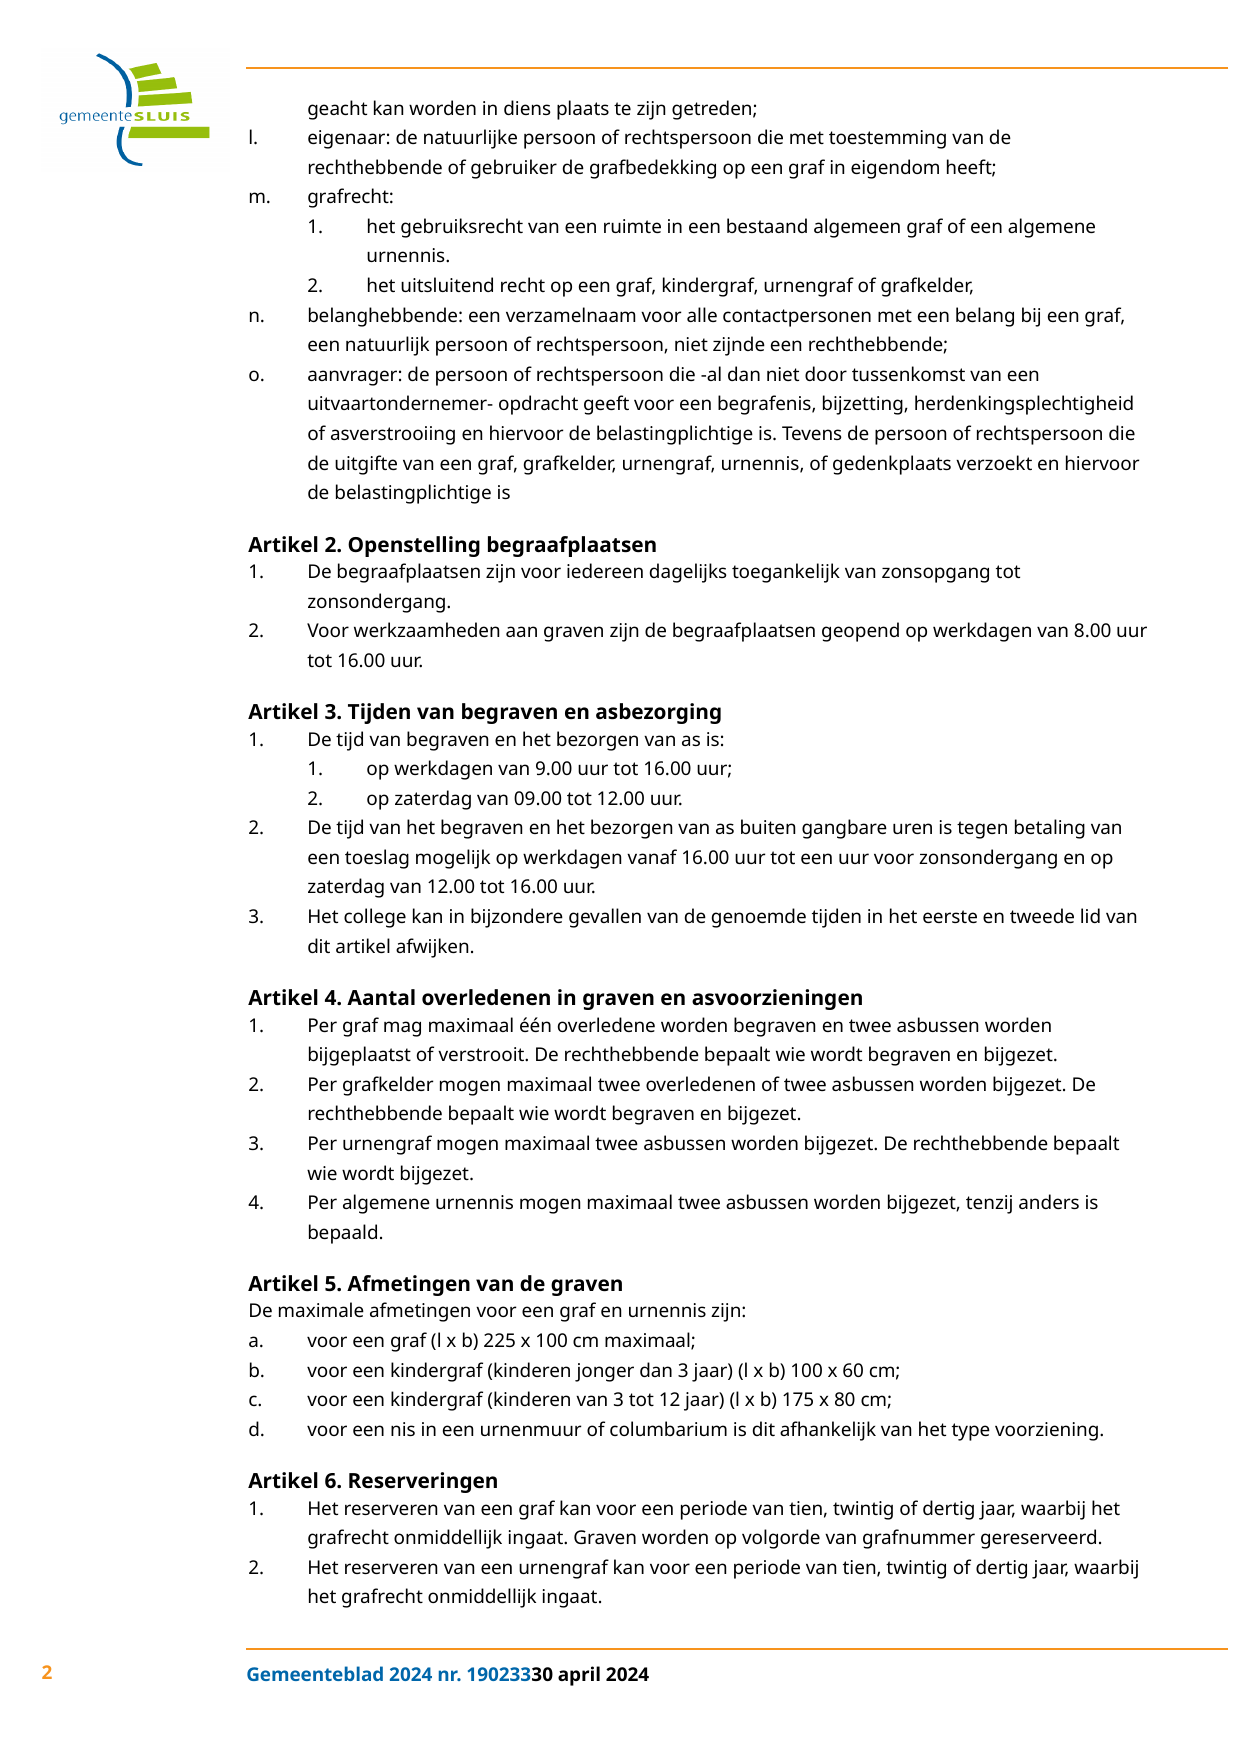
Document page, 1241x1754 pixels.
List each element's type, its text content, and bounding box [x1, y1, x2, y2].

list het gebruiksrecht van een ruimte in een bestaand algemeen graf of een algemene urnennis. [307, 213, 1152, 268]
list eigenaar: de natuurlijke persoon of rechtspersoon die met toestemming van de rechthebbende of gebruiker de grafbedekking op een graf in eigendom heeft; [248, 124, 1152, 180]
list voor een nis in een urnenmuur of columbarium is dit afhankelijk van het type voorziening. [248, 1416, 1152, 1442]
list Per grafkelder mogen maximaal twee overledenen of twee asbussen worden bijgezet. De rechthebbende bepaalt wie wordt begraven en bijgezet. [248, 1071, 1152, 1126]
list Het reserveren van een urnengraf kan voor een periode van tien, twintig of dertig jaar, waarbij het grafrecht onmiddellijk ingaat. [248, 1554, 1152, 1609]
picture [41, 47, 231, 172]
text Artikel 6. Reserveringen [248, 1466, 1152, 1495]
list Het college kan in bijzondere gevallen van de genoemde tijden in het eerste en tweede lid van dit artikel afwijken. [248, 903, 1152, 959]
text Artikel 3. Tijden van begraven en asbezorging [248, 697, 1152, 726]
text Artikel 2. Openstelling begraafplaatsen [248, 530, 1152, 558]
text De maximale afmetingen voor een graf en urnennis zijn: [248, 1298, 1152, 1323]
list het uitsluitend recht op een graf, kindergraf, urnengraf of grafkelder, [307, 272, 1152, 298]
list voor een kindergraf (kinderen jonger dan 3 jaar) (l x b) 100 x 60 cm; [248, 1357, 1152, 1383]
list voor een kindergraf (kinderen van 3 tot 12 jaar) (l x b) 175 x 80 cm; [248, 1386, 1152, 1412]
list Het reserveren van een graf kan voor een periode van tien, twintig of dertig jaar, waarbij het grafrecht onmiddellijk ingaat. Graven worden op volgorde van grafnummer gereserveerd. [248, 1495, 1152, 1550]
list grafrecht: [248, 183, 1152, 209]
list voor een graf (l x b) 225 x 100 cm maximaal; [248, 1327, 1152, 1353]
list De tijd van begraven en het bezorgen van as is: [248, 726, 1152, 752]
text Artikel 5. Afmetingen van de graven [248, 1269, 1152, 1298]
list Voor werkzaamheden aan graven zijn de begraafplaatsen geopend op werkdagen van 8.00 uur tot 16.00 uur. [248, 617, 1152, 673]
list Per algemene urnennis mogen maximaal twee asbussen worden bijgezet, tenzij anders is bepaald. [248, 1189, 1152, 1244]
list geacht kan worden in diens plaats te zijn getreden; [248, 95, 1152, 121]
list Per graf mag maximaal één overledene worden begraven en twee asbussen worden bijgeplaatst of verstrooit. De rechthebbende bepaalt wie wordt begraven en bijgezet. [248, 1012, 1152, 1067]
list Per urnengraf mogen maximaal twee asbussen worden bijgezet. De rechthebbende bepaalt wie wordt bijgezet. [248, 1130, 1152, 1185]
list op zaterdag van 09.00 tot 12.00 uur. [307, 785, 1152, 811]
list De begraafplaatsen zijn voor iedereen dagelijks toegankelijk van zonsopgang tot zonsondergang. [248, 558, 1152, 613]
list De tijd van het begraven en het bezorgen van as buiten gangbare uren is tegen betaling van een toeslag mogelijk op werkdagen vanaf 16.00 uur tot een uur voor zonsondergang en op zaterdag van 12.00 tot 16.00 uur. [248, 814, 1152, 899]
list op werkdagen van 9.00 uur tot 16.00 uur; [307, 755, 1152, 781]
text Artikel 4. Aantal overledenen in graven en asvoorzieningen [248, 983, 1152, 1012]
list belanghebbende: een verzamelnaam voor alle contactpersonen met een belang bij een graf, een natuurlijk persoon of rechtspersoon, niet zijnde een rechthebbende; [248, 302, 1152, 357]
list aanvrager: de persoon of rechtspersoon die -al dan niet door tussenkomst van een uitvaartondernemer- opdracht geeft voor een begrafenis, bijzetting, herdenkingsplechtigheid of asverstrooiing en hiervoor de belastingplichtige is. Tevens de persoon of rechtspersoon die de uitgifte van een graf, grafkelder, urnengraf, urnennis, of gedenkplaats verzoekt en hiervoor de belastingplichtige is [248, 361, 1152, 505]
